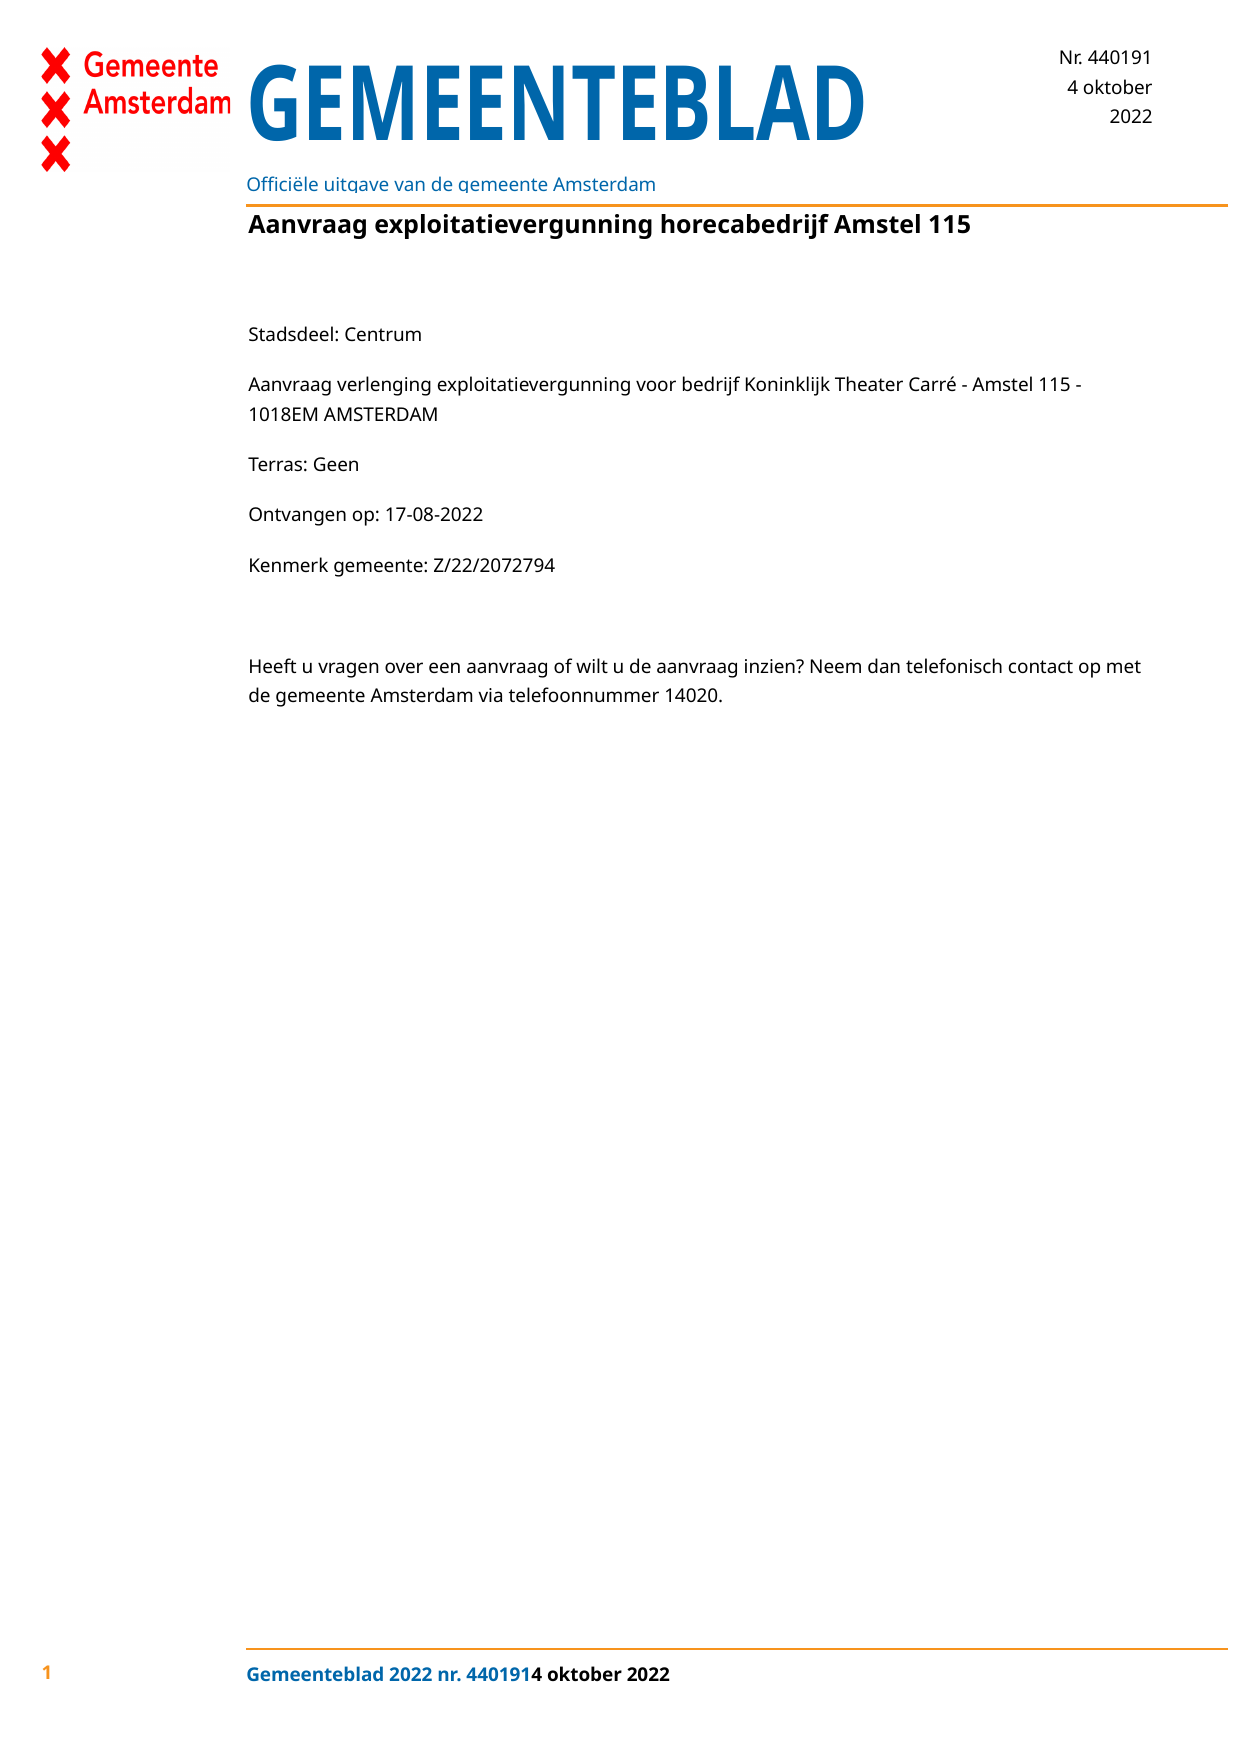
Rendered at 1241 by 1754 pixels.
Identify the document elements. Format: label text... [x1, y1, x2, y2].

text Terras: Geen [248, 451, 1152, 477]
text Aanvraag exploitatievergunning horecabedrijf Amstel 115 [248, 207, 1152, 241]
text Heeft u vragen over een aanvraag of wilt u de aanvraag inzien? Neem dan telefonisch contact op met de gemeente Amsterdam via telefoonnummer 14020. [248, 653, 1152, 708]
text Ontvangen op: 17-08-2022 [248, 502, 1152, 527]
text Kenmerk gemeente: Z/22/2072794 [248, 552, 1152, 578]
text Aanvraag verlenging exploitatievergunning voor bedrijf Koninklijk Theater Carré - Amstel 115 - 1018EM AMSTERDAM [248, 371, 1152, 426]
text Stadsdeel: Centrum [248, 321, 1152, 346]
picture [41, 47, 231, 172]
